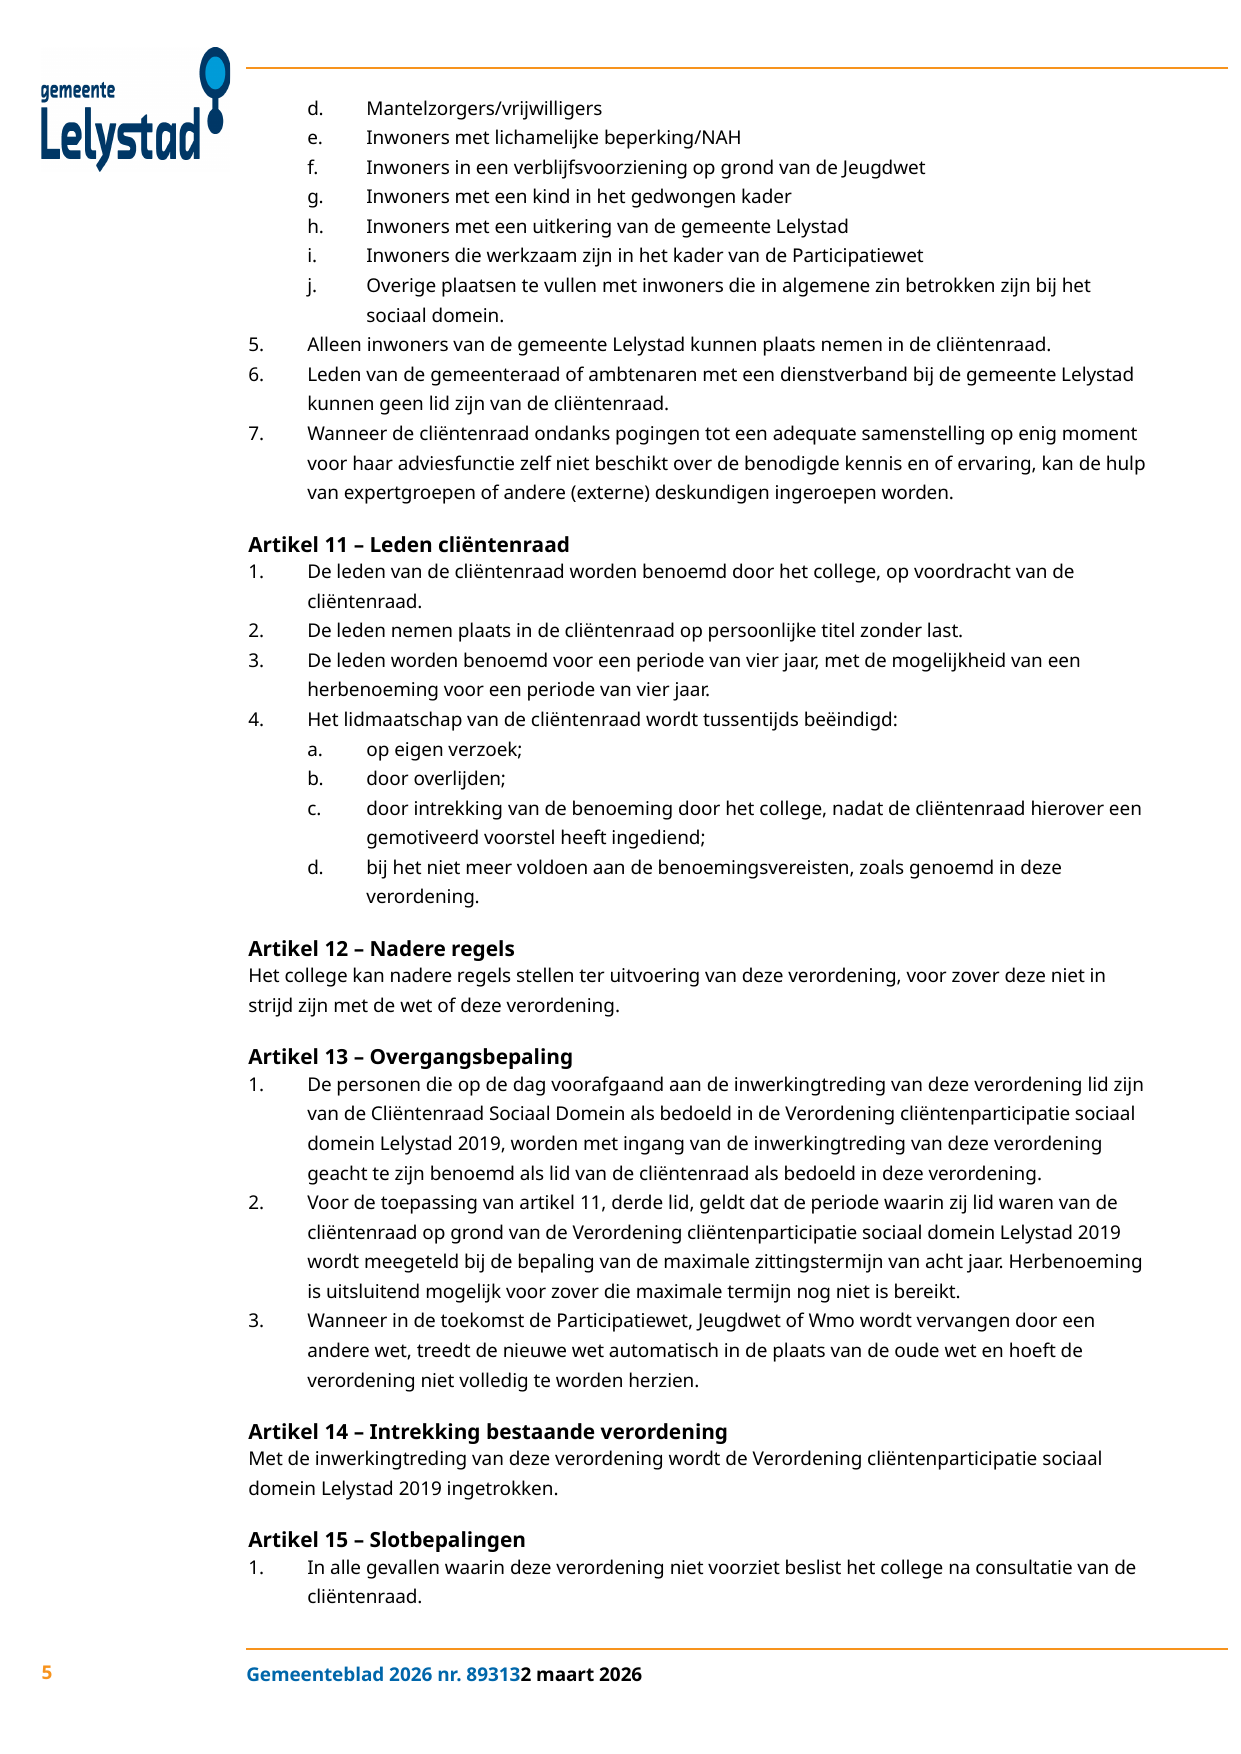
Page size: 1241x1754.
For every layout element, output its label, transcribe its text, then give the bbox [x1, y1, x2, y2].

list De leden van de cliëntenraad worden benoemd door het college, op voordracht van de cliëntenraad. [248, 558, 1152, 613]
picture [41, 47, 231, 172]
list bij het niet meer voldoen aan de benoemingsvereisten, zoals genoemd in deze verordening. [307, 854, 1152, 909]
list Wanneer in de toekomst de Participatiewet, Jeugdwet of Wmo wordt vervangen door een andere wet, treedt de nieuwe wet automatisch in de plaats van de oude wet en hoeft de verordening niet volledig te worden herzien. [248, 1308, 1152, 1392]
text Artikel 15 – Slotbepalingen [248, 1526, 1152, 1554]
list De leden nemen plaats in de cliëntenraad op persoonlijke titel zonder last. [248, 617, 1152, 643]
text Artikel 11 – Leden cliëntenraad [248, 530, 1152, 558]
text Artikel 12 – Nadere regels [248, 934, 1152, 962]
text Met de inwerkingtreding van deze verordening wordt de Verordening cliëntenparticipatie sociaal domein Lelystad 2019 ingetrokken. [248, 1446, 1152, 1501]
list De leden worden benoemd voor een periode van vier jaar, met de mogelijkheid van een herbenoeming voor een periode van vier jaar. [248, 647, 1152, 702]
list Voor de toepassing van artikel 11, derde lid, geldt dat de periode waarin zij lid waren van de cliëntenraad op grond van de Verordening cliëntenparticipatie sociaal domein Lelystad 2019 wordt meegeteld bij de bepaling van de maximale zittingstermijn van acht jaar. Herbenoeming is uitsluitend mogelijk voor zover die maximale termijn nog niet is bereikt. [248, 1189, 1152, 1304]
list Wanneer de cliëntenraad ondanks pogingen tot een adequate samenstelling op enig moment voor haar adviesfunctie zelf niet beschikt over de benodigde kennis en of ervaring, kan de hulp van expertgroepen of andere (externe) deskundigen ingeroepen worden. [248, 420, 1152, 505]
list Mantelzorgers/vrijwilligers [307, 95, 1152, 121]
list Overige plaatsen te vullen met inwoners die in algemene zin betrokken zijn bij het sociaal domein. [307, 272, 1152, 328]
list Leden van de gemeenteraad of ambtenaren met een dienstverband bij de gemeente Lelystad kunnen geen lid zijn van de cliëntenraad. [248, 361, 1152, 416]
list Inwoners met een kind in het gedwongen kader [307, 183, 1152, 209]
list Inwoners met een uitkering van de gemeente Lelystad [307, 213, 1152, 239]
text Artikel 13 – Overgangsbepaling [248, 1042, 1152, 1071]
list In alle gevallen waarin deze verordening niet voorziet beslist het college na consultatie van de cliëntenraad. [248, 1554, 1152, 1609]
list Alleen inwoners van de gemeente Lelystad kunnen plaats nemen in de cliëntenraad. [248, 331, 1152, 357]
list Inwoners in een verblijfsvoorziening op grond van de Jeugdwet [307, 154, 1152, 180]
list De personen die op de dag voorafgaand aan de inwerkingtreding van deze verordening lid zijn van de Cliëntenraad Sociaal Domein als bedoeld in de Verordening cliëntenparticipatie sociaal domein Lelystad 2019, worden met ingang van de inwerkingtreding van deze verordening geacht te zijn benoemd als lid van de cliëntenraad als bedoeld in deze verordening. [248, 1071, 1152, 1185]
list door intrekking van de benoeming door het college, nadat de cliëntenraad hierover een gemotiveerd voorstel heeft ingediend; [307, 795, 1152, 850]
list Het lidmaatschap van de cliëntenraad wordt tussentijds beëindigd: [248, 706, 1152, 732]
list door overlijden; [307, 765, 1152, 791]
text Het college kan nadere regels stellen ter uitvoering van deze verordening, voor zover deze niet in strijd zijn met de wet of deze verordening. [248, 962, 1152, 1018]
list Inwoners met lichamelijke beperking/NAH [307, 124, 1152, 150]
list op eigen verzoek; [307, 736, 1152, 761]
list Inwoners die werkzaam zijn in het kader van de Participatiewet [307, 243, 1152, 268]
text Artikel 14 – Intrekking bestaande verordening [248, 1417, 1152, 1446]
